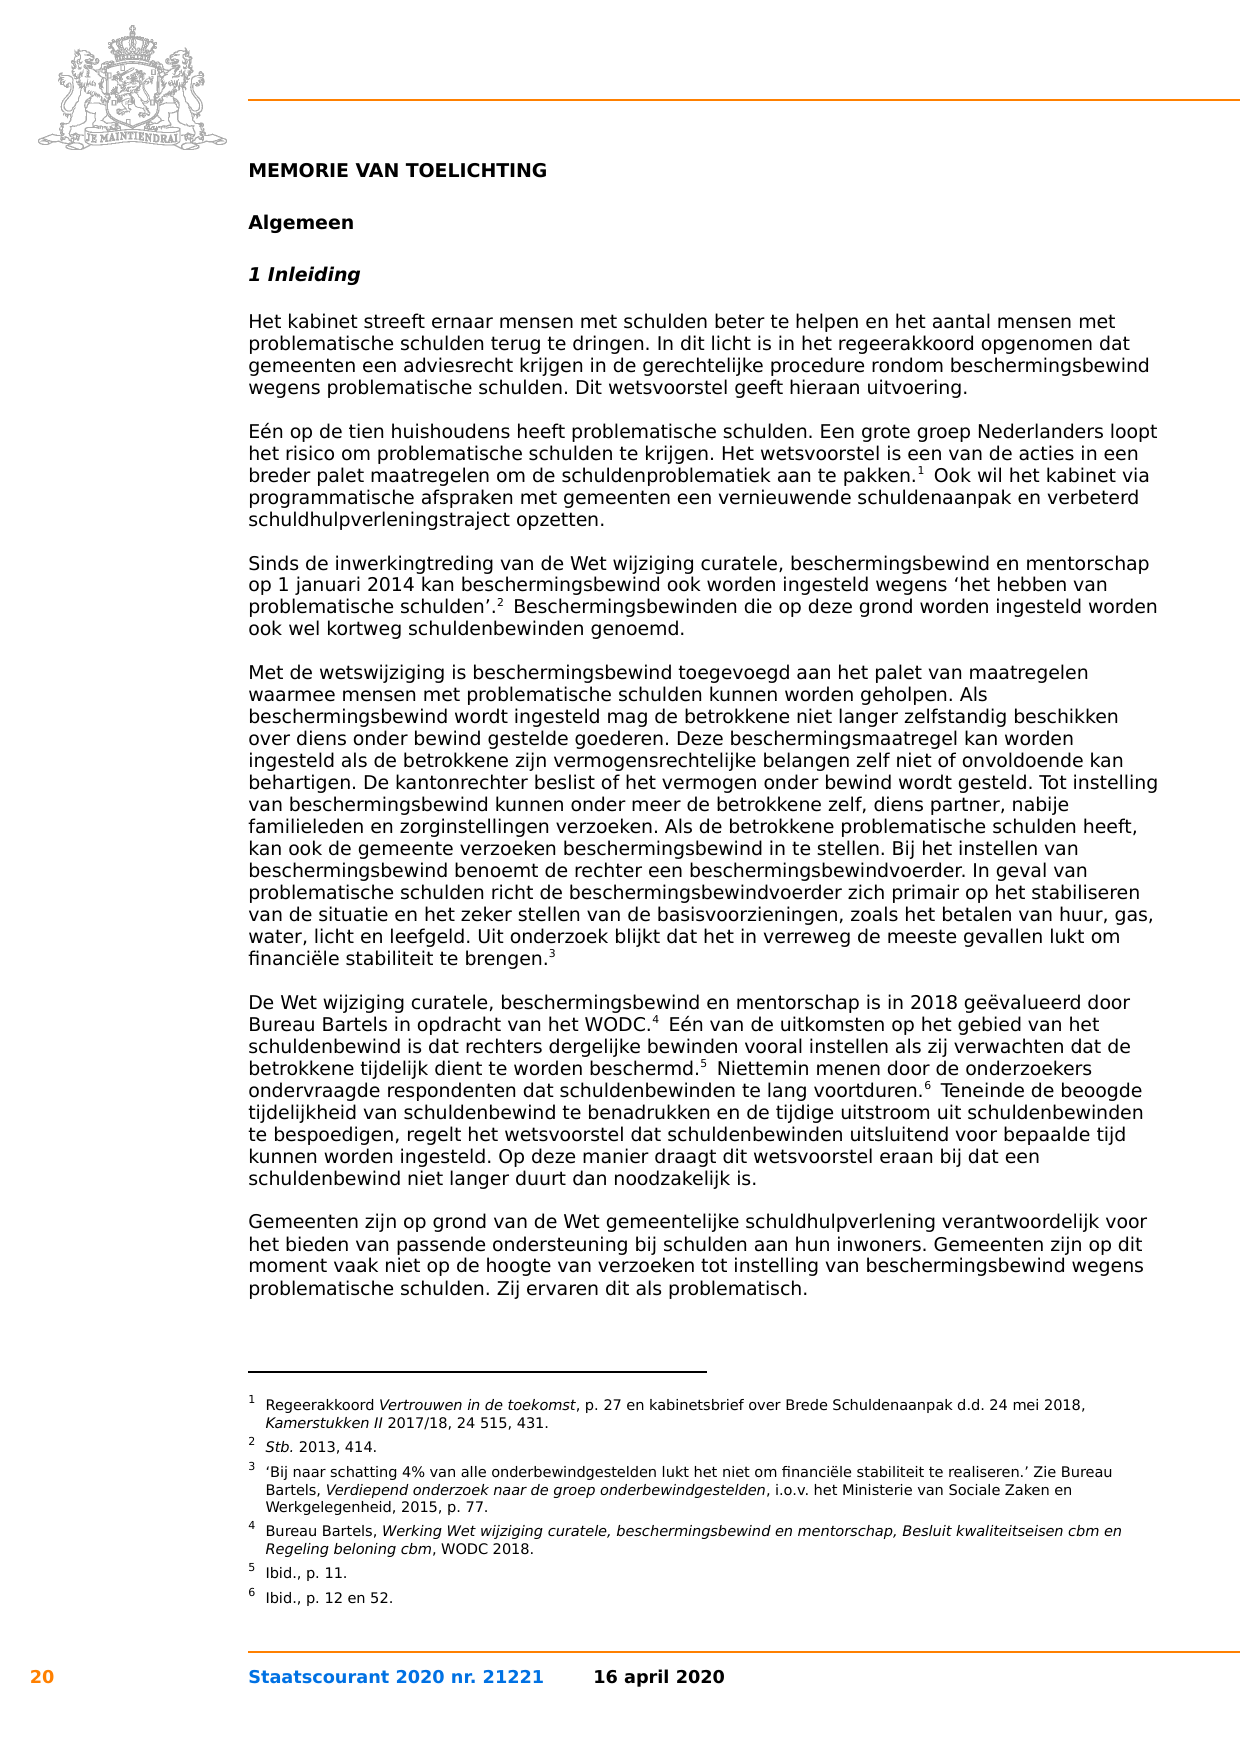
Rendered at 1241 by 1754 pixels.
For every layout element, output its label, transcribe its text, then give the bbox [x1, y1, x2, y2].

text ‘Bij naar schatting 4% van alle onderbewindgestelden lukt het niet om financiële stabiliteit te realiseren.’ Zie Bureau Bartels, Verdiepend onderzoek naar de groep onderbewindgestelden, i.o.v. het Ministerie van Sociale Zaken en Werkgelegenheid, 2015, p. 77. [248, 1460, 1163, 1516]
text De Wet wijziging curatele, beschermingsbewind en mentorschap is in 2018 geëvalueerd door Bureau Bartels in opdracht van het WODC. Eén van de uitkomsten op het gebied van het schuldenbewind is dat rechters dergelijke bewinden vooral instellen als zij verwachten dat de betrokkene tijdelijk dient te worden beschermd. Niettemin menen door de onderzoekers ondervraagde respondenten dat schuldenbewinden te lang voortduren. Teneinde de beoogde tijdelijkheid van schuldenbewind te benadrukken en de tijdige uitstroom uit schuldenbewinden te bespoedigen, regelt het wetsvoorstel dat schuldenbewinden uitsluitend voor bepaalde tijd kunnen worden ingesteld. Op deze manier draagt dit wetsvoorstel eraan bij dat een schuldenbewind niet langer duurt dan noodzakelijk is. [248, 992, 1163, 1189]
text Met de wetswijziging is beschermingsbewind toegevoegd aan het palet van maatregelen waarmee mensen met problematische schulden kunnen worden geholpen. Als beschermingsbewind wordt ingesteld mag de betrokkene niet langer zelfstandig beschikken over diens onder bewind gestelde goederen. Deze beschermingsmaatregel kan worden ingesteld als de betrokkene zijn vermogensrechtelijke belangen zelf niet of onvoldoende kan behartigen. De kantonrechter beslist of het vermogen onder bewind wordt gesteld. Tot instelling van beschermingsbewind kunnen onder meer de betrokkene zelf, diens partner, nabije familieleden en zorginstellingen verzoeken. Als de betrokkene problematische schulden heeft, kan ook de gemeente verzoeken beschermingsbewind in te stellen. Bij het instellen van beschermingsbewind benoemt de rechter een beschermingsbewindvoerder. In geval van problematische schulden richt de beschermingsbewindvoerder zich primair op het stabiliseren van de situatie en het zeker stellen van de basisvoorzieningen, zoals het betalen van huur, gas, water, licht en leefgeld. Uit onderzoek blijkt dat het in verreweg de meeste gevallen lukt om financiële stabiliteit te brengen. [248, 662, 1163, 970]
text Eén op de tien huishoudens heeft problematische schulden. Een grote groep Nederlanders loopt het risico om problematische schulden te krijgen. Het wetsvoorstel is een van de acties in een breder palet maatregelen om de schuldenproblematiek aan te pakken. Ook wil het kabinet via programmatische afspraken met gemeenten een vernieuwende schuldenaanpak en verbeterd schuldhulpverleningstraject opzetten. [248, 421, 1163, 531]
text Stb. 2013, 414. [248, 1435, 1163, 1457]
subtitle 1 Inleiding [248, 264, 1163, 286]
picture [38, 25, 227, 150]
text Het kabinet streeft ernaar mensen met schulden beter te helpen en het aantal mensen met problematische schulden terug te dringen. In dit licht is in het regeerakkoord opgenomen dat gemeenten een adviesrecht krijgen in de gerechtelijke procedure rondom beschermingsbewind wegens problematische schulden. Dit wetsvoorstel geeft hieraan uitvoering. [248, 311, 1163, 399]
subtitle Algemeen [248, 212, 1163, 234]
subtitle MEMORIE VAN TOELICHTING [248, 160, 1163, 182]
text Gemeenten zijn op grond van de Wet gemeentelijke schuldhulpverlening verantwoordelijk voor het bieden van passende ondersteuning bij schulden aan hun inwoners. Gemeenten zijn op dit moment vaak niet op de hoogte van verzoeken tot instelling van beschermingsbewind wegens problematische schulden. Zij ervaren dit als problematisch. [248, 1211, 1163, 1299]
text Sinds de inwerkingtreding van de Wet wijziging curatele, beschermingsbewind en mentorschap op 1 januari 2014 kan beschermingsbewind ook worden ingesteld wegens ‘het hebben van problematische schulden’. Beschermingsbewinden die op deze grond worden ingesteld worden ook wel kortweg schuldenbewinden genoemd. [248, 552, 1163, 640]
text Ibid., p. 12 en 52. [248, 1586, 1163, 1608]
text Regeerakkoord Vertrouwen in de toekomst, p. 27 en kabinetsbrief over Brede Schuldenaanpak d.d. 24 mei 2018, Kamerstukken II 2017/18, 24 515, 431. [248, 1393, 1163, 1432]
text Ibid., p. 11. [248, 1561, 1163, 1583]
text Bureau Bartels, Werking Wet wijziging curatele, beschermingsbewind en mentorschap, Besluit kwaliteitseisen cbm en Regeling beloning cbm, WODC 2018. [248, 1519, 1163, 1558]
